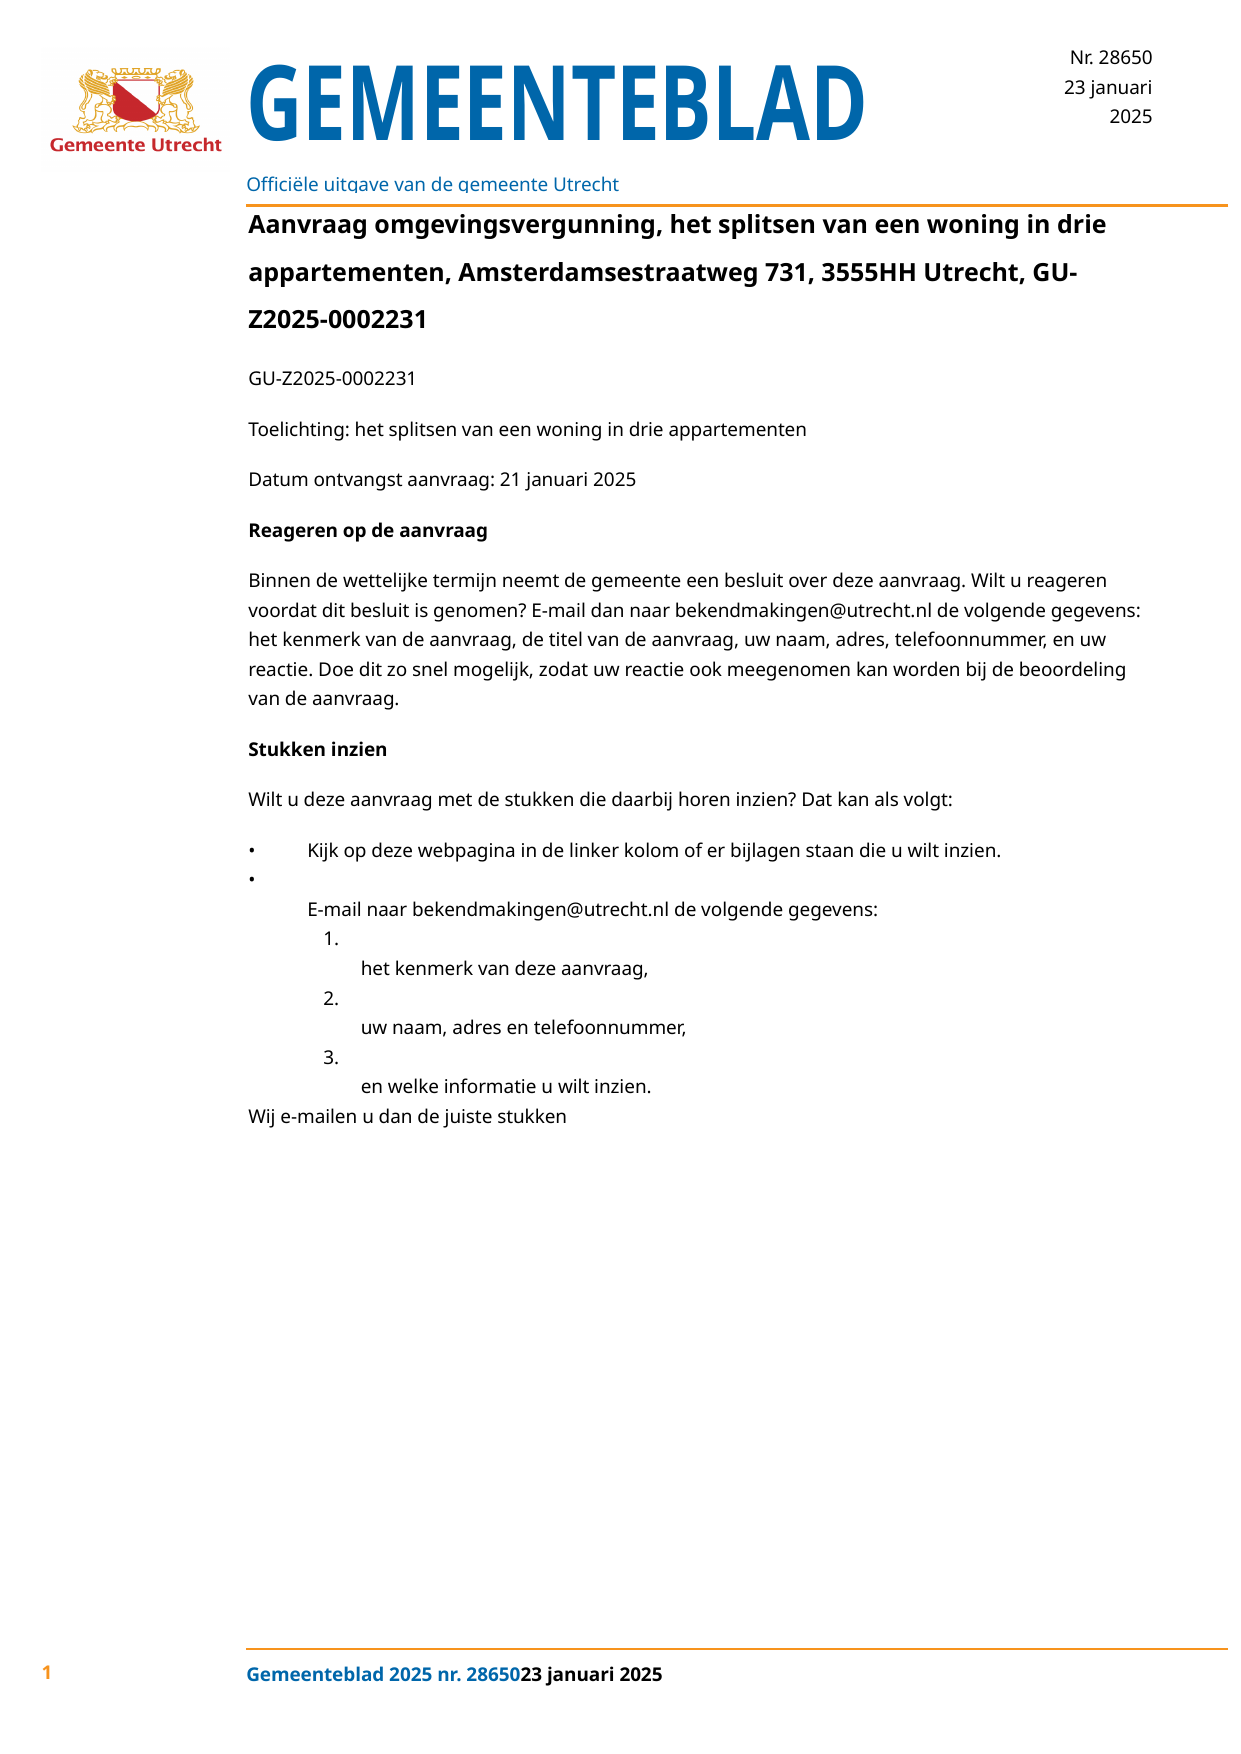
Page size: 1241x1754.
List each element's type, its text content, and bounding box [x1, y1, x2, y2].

text Reageren op de aanvraag [248, 517, 1152, 542]
list het kenmerk van deze aanvraag, [323, 955, 1152, 981]
picture [41, 47, 231, 172]
text GU-Z2025-0002231 [248, 366, 1152, 391]
text Toelichting: het splitsen van een woning in drie appartementen [248, 416, 1152, 442]
text Wilt u deze aanvraag met de stukken die daarbij horen inzien? Dat kan als volgt: [248, 786, 1152, 812]
text Binnen de wettelijke termijn neemt de gemeente een besluit over deze aanvraag. Wilt u reageren voordat dit besluit is genomen? E-mail dan naar bekendmakingen@utrecht.nl de volgende gegevens: het kenmerk van de aanvraag, de titel van de aanvraag, uw naam, adres, telefoonnummer, en uw reactie. Doe dit zo snel mogelijk, zodat uw reactie ook meegenomen kan worden bij de beoordeling van de aanvraag. [248, 567, 1152, 711]
text Aanvraag omgevingsvergunning, het splitsen van een woning in drie appartementen, Amsterdamsestraatweg 731, 3555HH Utrecht, GU-Z2025-0002231 [248, 207, 1152, 336]
list uw naam, adres en telefoonnummer, [323, 1014, 1152, 1040]
text Stukken inzien [248, 736, 1152, 762]
text Datum ontvangst aanvraag: 21 januari 2025 [248, 466, 1152, 492]
text Wij e-mailen u dan de juiste stukken [248, 1103, 1152, 1129]
list en welke informatie u wilt inzien. [323, 1073, 1152, 1099]
list E-mail naar bekendmakingen@utrecht.nl de volgende gegevens: [248, 896, 1152, 922]
list Kijk op deze webpagina in de linker kolom of er bijlagen staan die u wilt inzien. [248, 837, 1152, 862]
